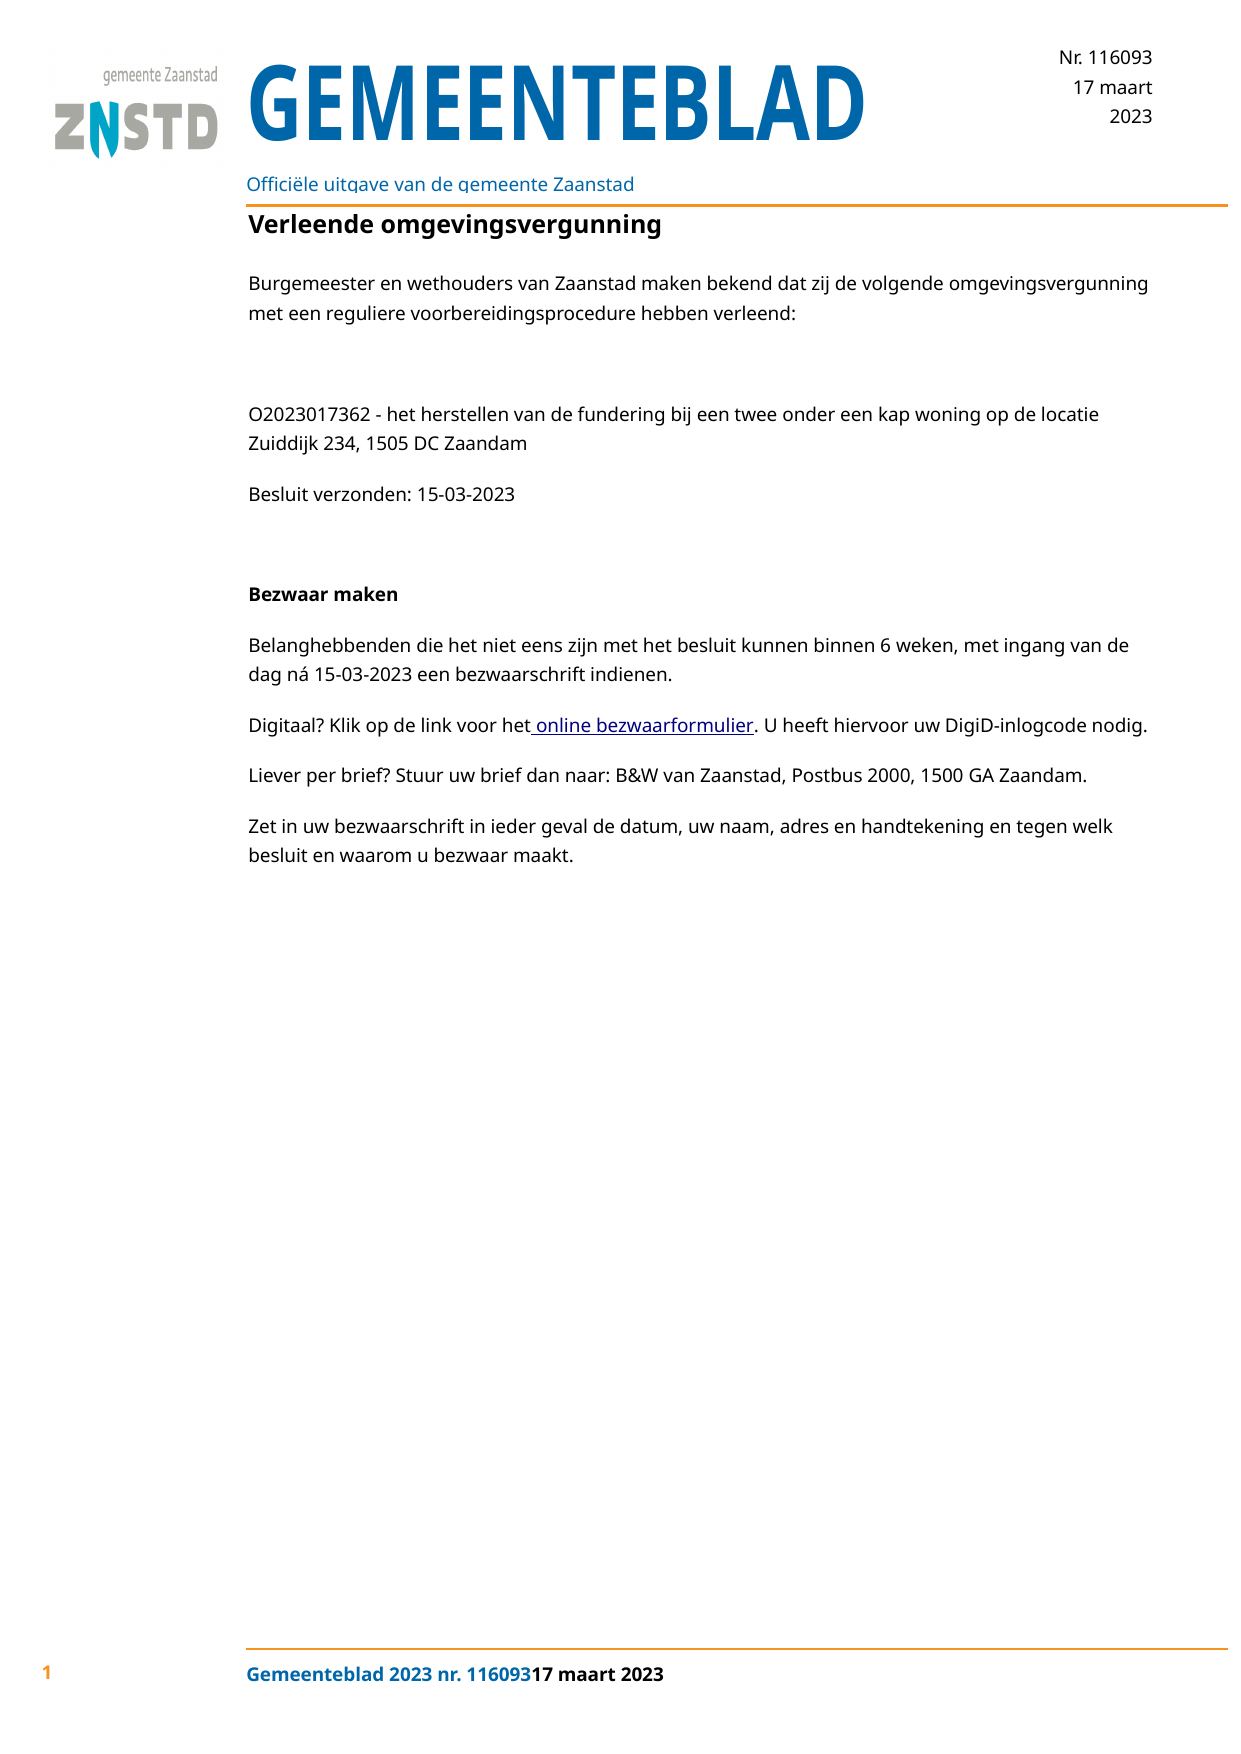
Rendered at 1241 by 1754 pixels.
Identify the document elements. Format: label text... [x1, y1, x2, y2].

picture [41, 47, 231, 172]
text Digitaal? Klik op de link voor het online bezwaarformulier. U heeft hiervoor uw DigiD-inlogcode nodig. [248, 712, 1152, 738]
text Zet in uw bezwaarschrift in ieder geval de datum, uw naam, adres en handtekening en tegen welk besluit en waarom u bezwaar maakt. [248, 813, 1152, 868]
text Belanghebbenden die het niet eens zijn met het besluit kunnen binnen 6 weken, met ingang van de dag ná 15-03-2023 een bezwaarschrift indienen. [248, 632, 1152, 687]
text O2023017362 - het herstellen van de fundering bij een twee onder een kap woning op de locatie Zuiddijk 234, 1505 DC Zaandam [248, 401, 1152, 456]
text Verleende omgevingsvergunning [248, 207, 1152, 241]
text Besluit verzonden: 15-03-2023 [248, 481, 1152, 506]
text Bezwaar maken [248, 582, 1152, 607]
text Liever per brief? Stuur uw brief dan naar: B&W van Zaanstad, Postbus 2000, 1500 GA Zaandam. [248, 762, 1152, 788]
text Burgemeester en wethouders van Zaanstad maken bekend dat zij de volgende omgevingsvergunning met een reguliere voorbereidingsprocedure hebben verleend: [248, 270, 1152, 326]
